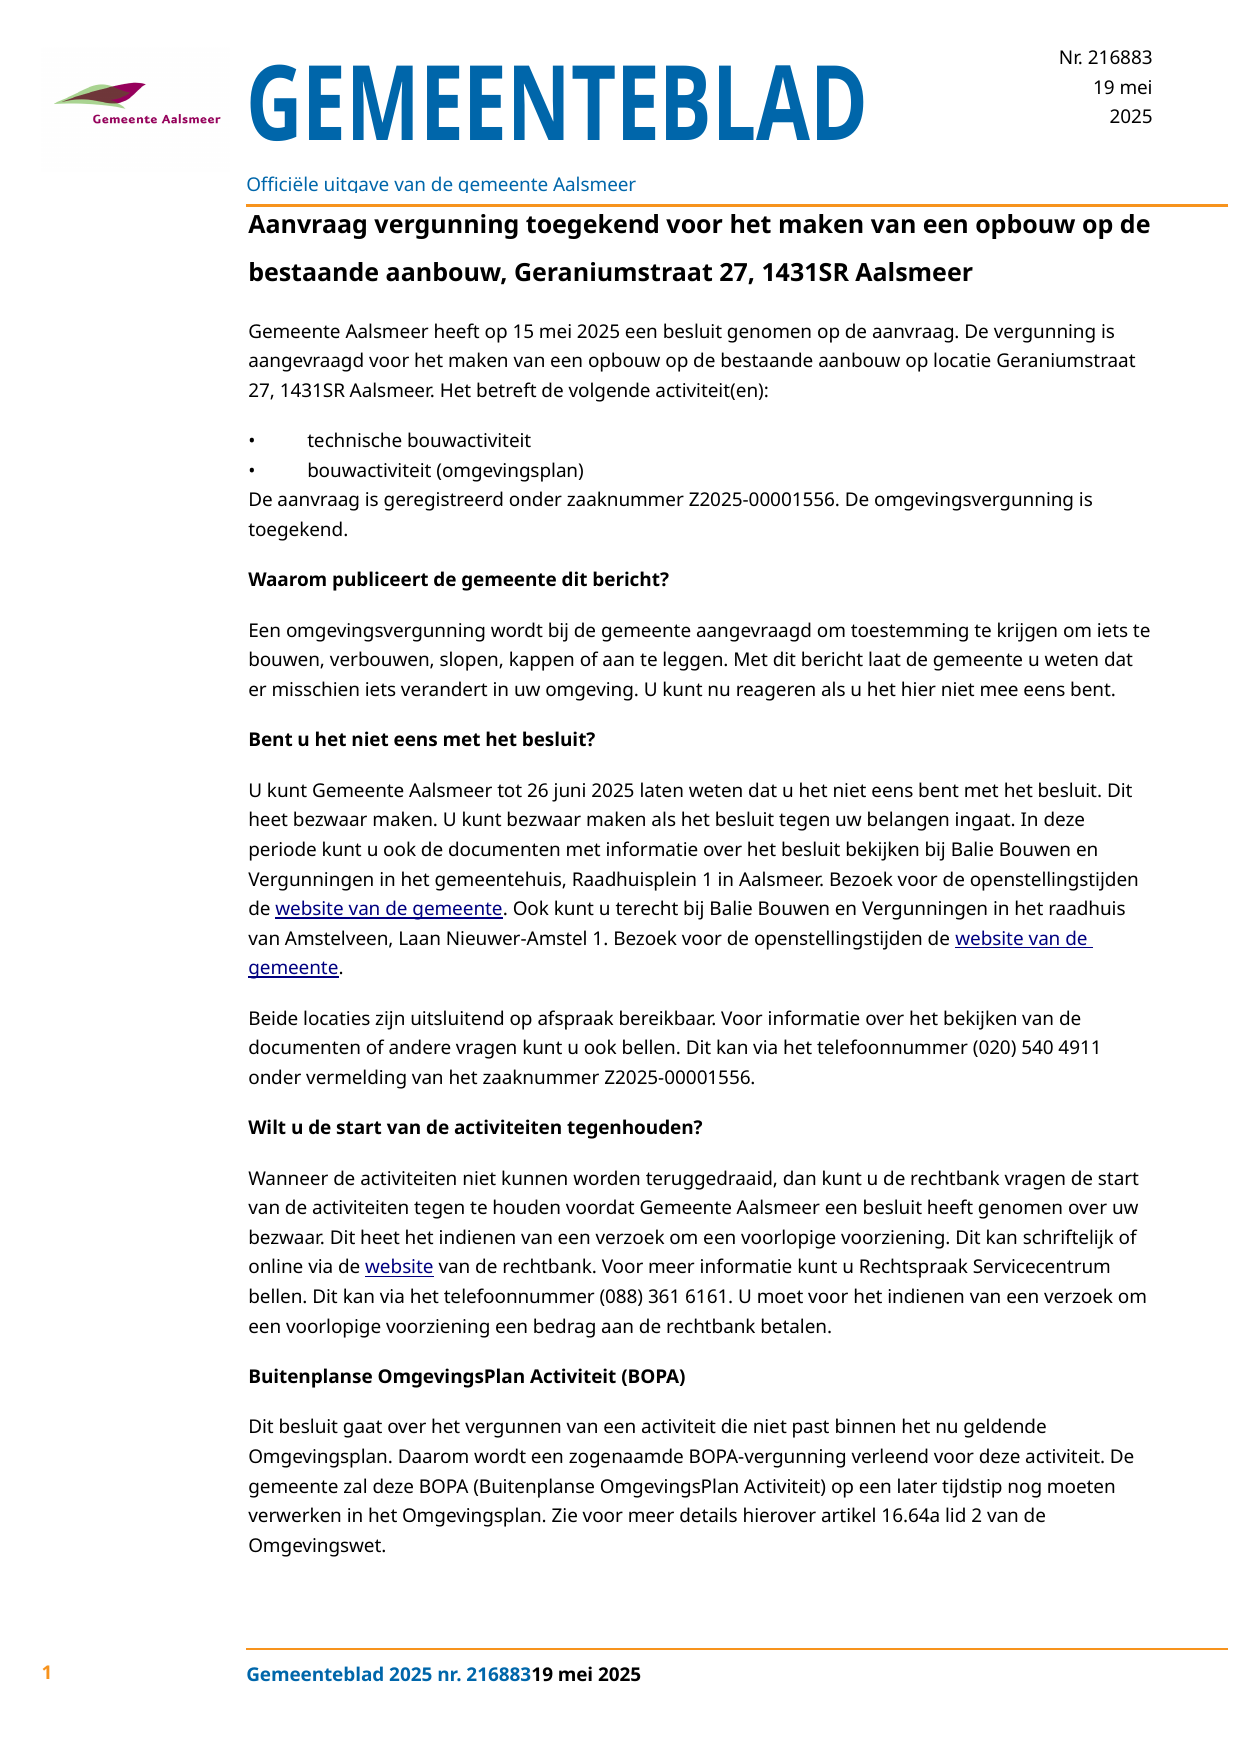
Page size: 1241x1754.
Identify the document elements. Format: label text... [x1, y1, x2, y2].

text Een omgevingsvergunning wordt bij de gemeente aangevraagd om toestemming te krijgen om iets te bouwen, verbouwen, slopen, kappen of aan te leggen. Met dit bericht laat de gemeente u weten dat er misschien iets verandert in uw omgeving. U kunt nu reageren als u het hier niet mee eens bent. [248, 617, 1152, 702]
text Buitenplanse OmgevingsPlan Activiteit (BOPA) [248, 1363, 1152, 1389]
text Beide locaties zijn uitsluitend op afspraak bereikbaar. Voor informatie over het bekijken van de documenten of andere vragen kunt u ook bellen. Dit kan via het telefoonnummer (020) 540 4911 onder vermelding van het zaaknummer Z2025-00001556. [248, 1005, 1152, 1090]
text Wanneer de activiteiten niet kunnen worden teruggedraaid, dan kunt u de rechtbank vragen de start van de activiteiten tegen te houden voordat Gemeente Aalsmeer een besluit heeft genomen over uw bezwaar. Dit heet het indienen van een verzoek om een voorlopige voorziening. Dit kan schriftelijk of online via de website van de rechtbank. Voor meer informatie kunt u Rechtspraak Servicecentrum bellen. Dit kan via het telefoonnummer (088) 361 6161. U moet voor het indienen van een verzoek om een voorlopige voorziening een bedrag aan de rechtbank betalen. [248, 1165, 1152, 1339]
text Gemeente Aalsmeer heeft op 15 mei 2025 een besluit genomen op de aanvraag. De vergunning is aangevraagd voor het maken van een opbouw op de bestaande aanbouw op locatie Geraniumstraat 27, 1431SR Aalsmeer. Het betreft de volgende activiteit(en): [248, 318, 1152, 403]
text Bent u het niet eens met het besluit? [248, 727, 1152, 752]
text Wilt u de start van de activiteiten tegenhouden? [248, 1114, 1152, 1140]
list technische bouwactiviteit [248, 427, 1152, 453]
text Dit besluit gaat over het vergunnen van een activiteit die niet past binnen het nu geldende Omgevingsplan. Daarom wordt een zogenaamde BOPA-vergunning verleend voor deze activiteit. De gemeente zal deze BOPA (Buitenplanse OmgevingsPlan Activiteit) op een later tijdstip nog moeten verwerken in het Omgevingsplan. Zie voor meer details hierover artikel 16.64a lid 2 van de Omgevingswet. [248, 1414, 1152, 1558]
text Waarom publiceert de gemeente dit bericht? [248, 567, 1152, 592]
text Aanvraag vergunning toegekend voor het maken van een opbouw op de bestaande aanbouw, Geraniumstraat 27, 1431SR Aalsmeer [248, 207, 1152, 288]
text De aanvraag is geregistreerd onder zaaknummer Z2025-00001556. De omgevingsvergunning is toegekend. [248, 487, 1152, 542]
list bouwactiviteit (omgevingsplan) [248, 457, 1152, 483]
picture [41, 47, 231, 172]
text U kunt Gemeente Aalsmeer tot 26 juni 2025 laten weten dat u het niet eens bent met het besluit. Dit heet bezwaar maken. U kunt bezwaar maken als het besluit tegen uw belangen ingaat. In deze periode kunt u ook de documenten met informatie over het besluit bekijken bij Balie Bouwen en Vergunningen in het gemeentehuis, Raadhuisplein 1 in Aalsmeer. Bezoek voor de openstellingstijden de website van de gemeente. Ook kunt u terecht bij Balie Bouwen en Vergunningen in het raadhuis van Amstelveen, Laan Nieuwer-Amstel 1. Bezoek voor de openstellingstijden de website van de gemeente. [248, 777, 1152, 980]
